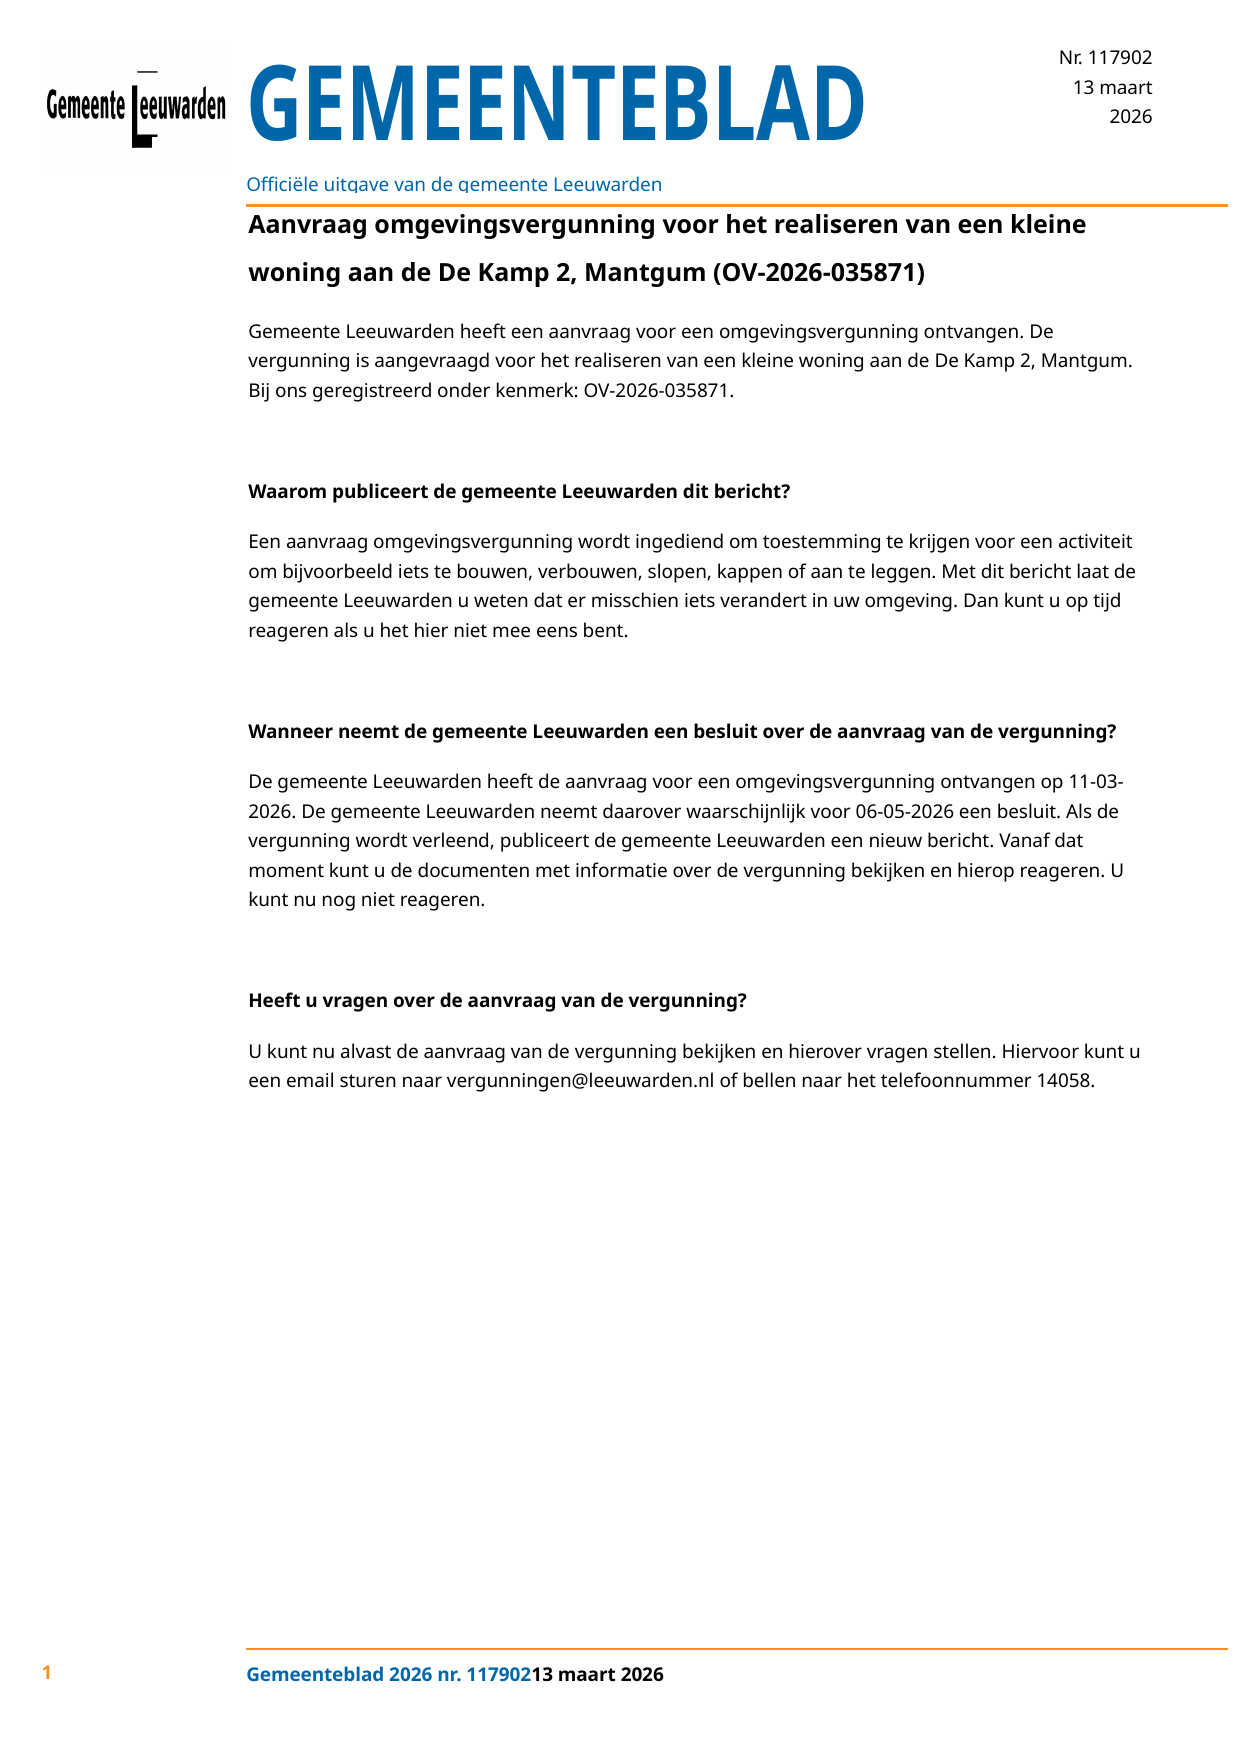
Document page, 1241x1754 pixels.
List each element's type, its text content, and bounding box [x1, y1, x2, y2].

text Heeft u vragen over de aanvraag van de vergunning? [248, 987, 1152, 1013]
text Gemeente Leeuwarden heeft een aanvraag voor een omgevingsvergunning ontvangen. De vergunning is aangevraagd voor het realiseren van een kleine woning aan de De Kamp 2, Mantgum. Bij ons geregistreerd onder kenmerk: OV-2026-035871. [248, 318, 1152, 403]
text U kunt nu alvast de aanvraag van de vergunning bekijken en hierover vragen stellen. Hiervoor kunt u een email sturen naar vergunningen@leeuwarden.nl of bellen naar het telefoonnummer 14058. [248, 1038, 1152, 1093]
text Wanneer neemt de gemeente Leeuwarden een besluit over de aanvraag van de vergunning? [248, 718, 1152, 744]
text De gemeente Leeuwarden heeft de aanvraag voor een omgevingsvergunning ontvangen op 11-03-2026. De gemeente Leeuwarden neemt daarover waarschijnlijk voor 06-05-2026 een besluit. Als de vergunning wordt verleend, publiceert de gemeente Leeuwarden een nieuw bericht. Vanaf dat moment kunt u de documenten met informatie over de vergunning bekijken en hierop reageren. U kunt nu nog niet reageren. [248, 768, 1152, 912]
text Waarom publiceert de gemeente Leeuwarden dit bericht? [248, 478, 1152, 504]
text Aanvraag omgevingsvergunning voor het realiseren van een kleine woning aan de De Kamp 2, Mantgum (OV-2026-035871) [248, 207, 1152, 288]
picture [41, 47, 231, 172]
text Een aanvraag omgevingsvergunning wordt ingediend om toestemming te krijgen voor een activiteit om bijvoorbeeld iets te bouwen, verbouwen, slopen, kappen of aan te leggen. Met dit bericht laat de gemeente Leeuwarden u weten dat er misschien iets verandert in uw omgeving. Dan kunt u op tijd reageren als u het hier niet mee eens bent. [248, 528, 1152, 643]
